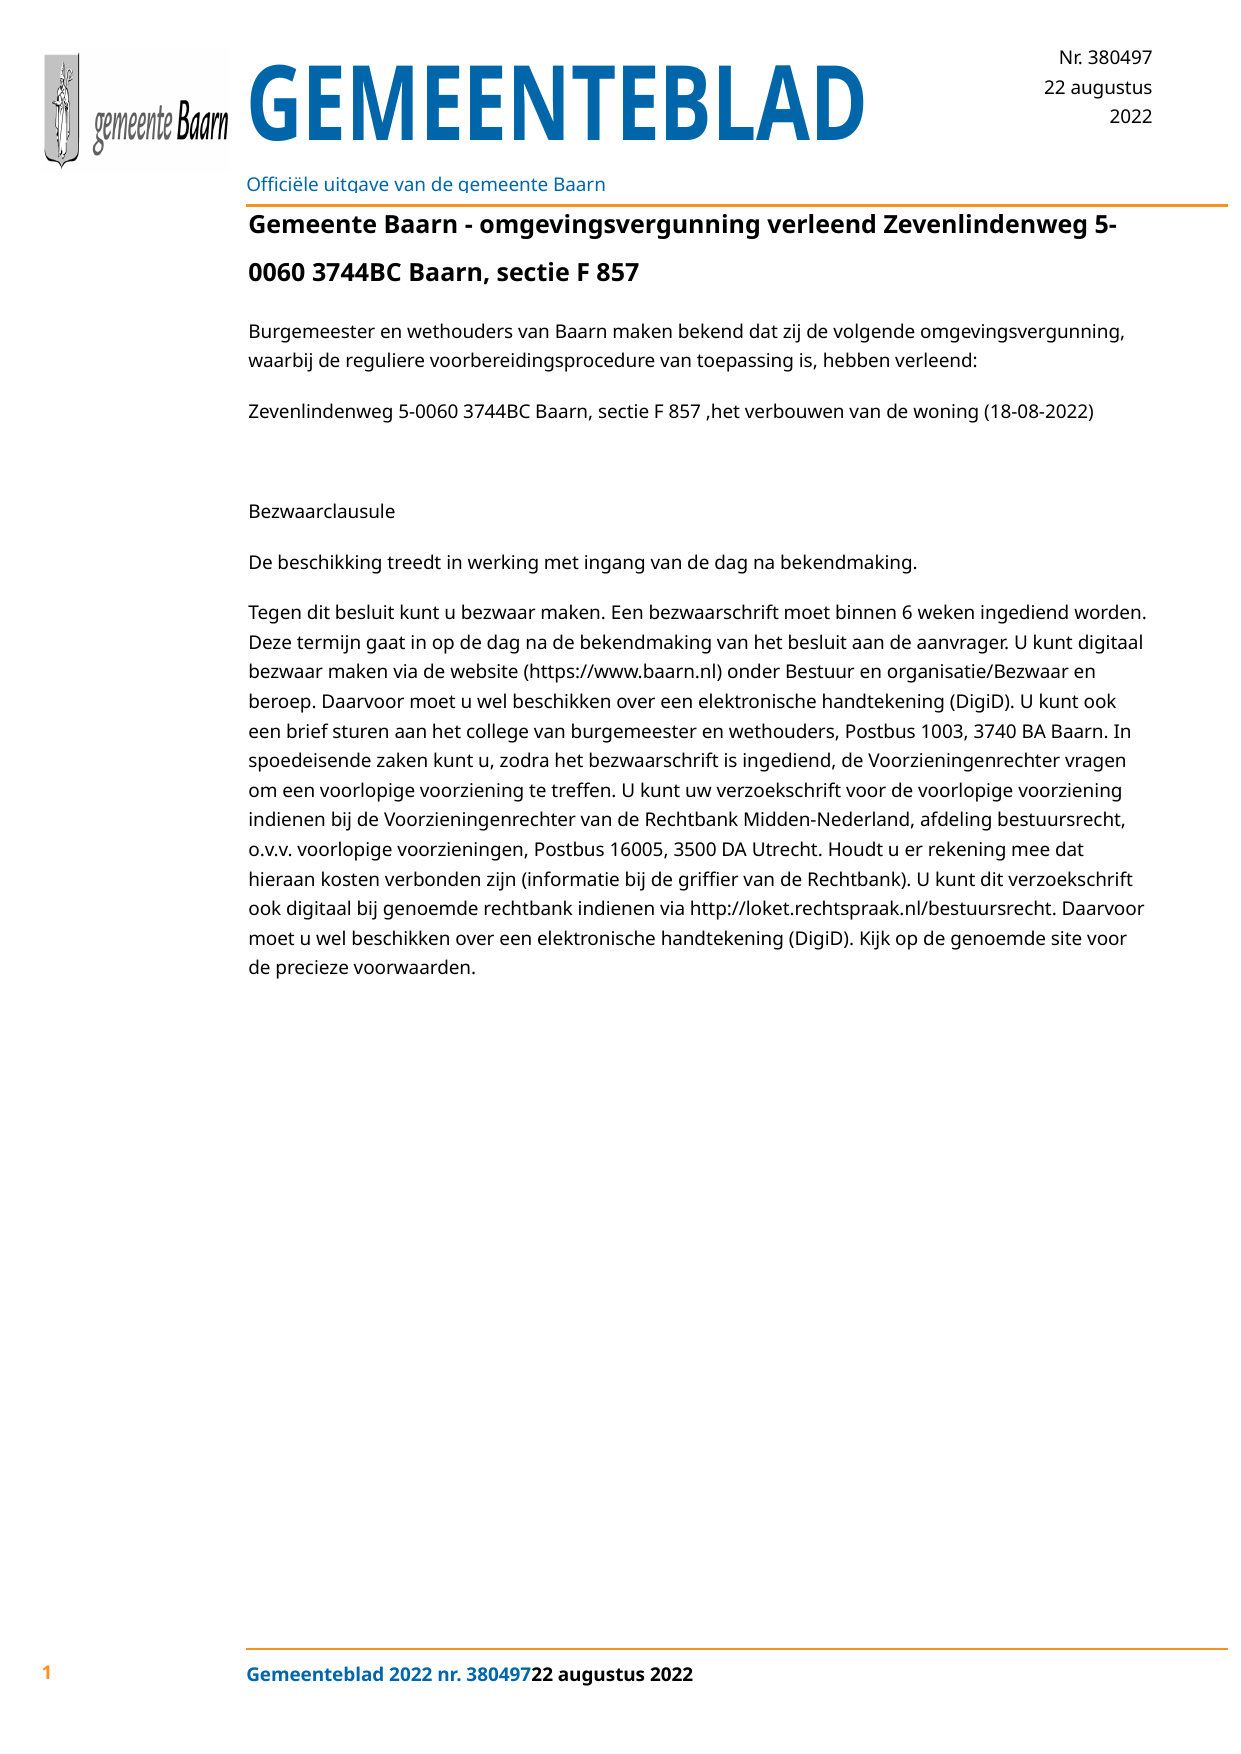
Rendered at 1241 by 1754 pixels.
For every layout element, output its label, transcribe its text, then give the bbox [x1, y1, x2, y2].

text De beschikking treedt in werking met ingang van de dag na bekendmaking. [248, 549, 1152, 575]
text Tegen dit besluit kunt u bezwaar maken. Een bezwaarschrift moet binnen 6 weken ingediend worden. Deze termijn gaat in op de dag na de bekendmaking van het besluit aan de aanvrager. U kunt digitaal bezwaar maken via de website (https://www.baarn.nl) onder Bestuur en organisatie/Bezwaar en beroep. Daarvoor moet u wel beschikken over een elektronische handtekening (DigiD). U kunt ook een brief sturen aan het college van burgemeester en wethouders, Postbus 1003, 3740 BA Baarn. In spoedeisende zaken kunt u, zodra het bezwaarschrift is ingediend, de Voorzieningenrechter vragen om een voorlopige voorziening te treffen. U kunt uw verzoekschrift voor de voorlopige voorziening indienen bij de Voorzieningenrechter van de Rechtbank Midden-Nederland, afdeling bestuursrecht, o.v.v. voorlopige voorzieningen, Postbus 16005, 3500 DA Utrecht. Houdt u er rekening mee dat hieraan kosten verbonden zijn (informatie bij de griffier van de Rechtbank). U kunt dit verzoekschrift ook digitaal bij genoemde rechtbank indienen via http://loket.rechtspraak.nl/bestuursrecht. Daarvoor moet u wel beschikken over een elektronische handtekening (DigiD). Kijk op de genoemde site voor de precieze voorwaarden. [248, 599, 1152, 980]
text Burgemeester en wethouders van Baarn maken bekend dat zij de volgende omgevingsvergunning, waarbij de reguliere voorbereidingsprocedure van toepassing is, hebben verleend: [248, 318, 1152, 373]
text Zevenlindenweg 5-0060 3744BC Baarn, sectie F 857 ,het verbouwen van de woning (18-08-2022) [248, 398, 1152, 424]
picture [41, 47, 231, 172]
text Bezwaarclausule [248, 499, 1152, 524]
text Gemeente Baarn - omgevingsvergunning verleend Zevenlindenweg 5-0060 3744BC Baarn, sectie F 857 [248, 207, 1152, 288]
